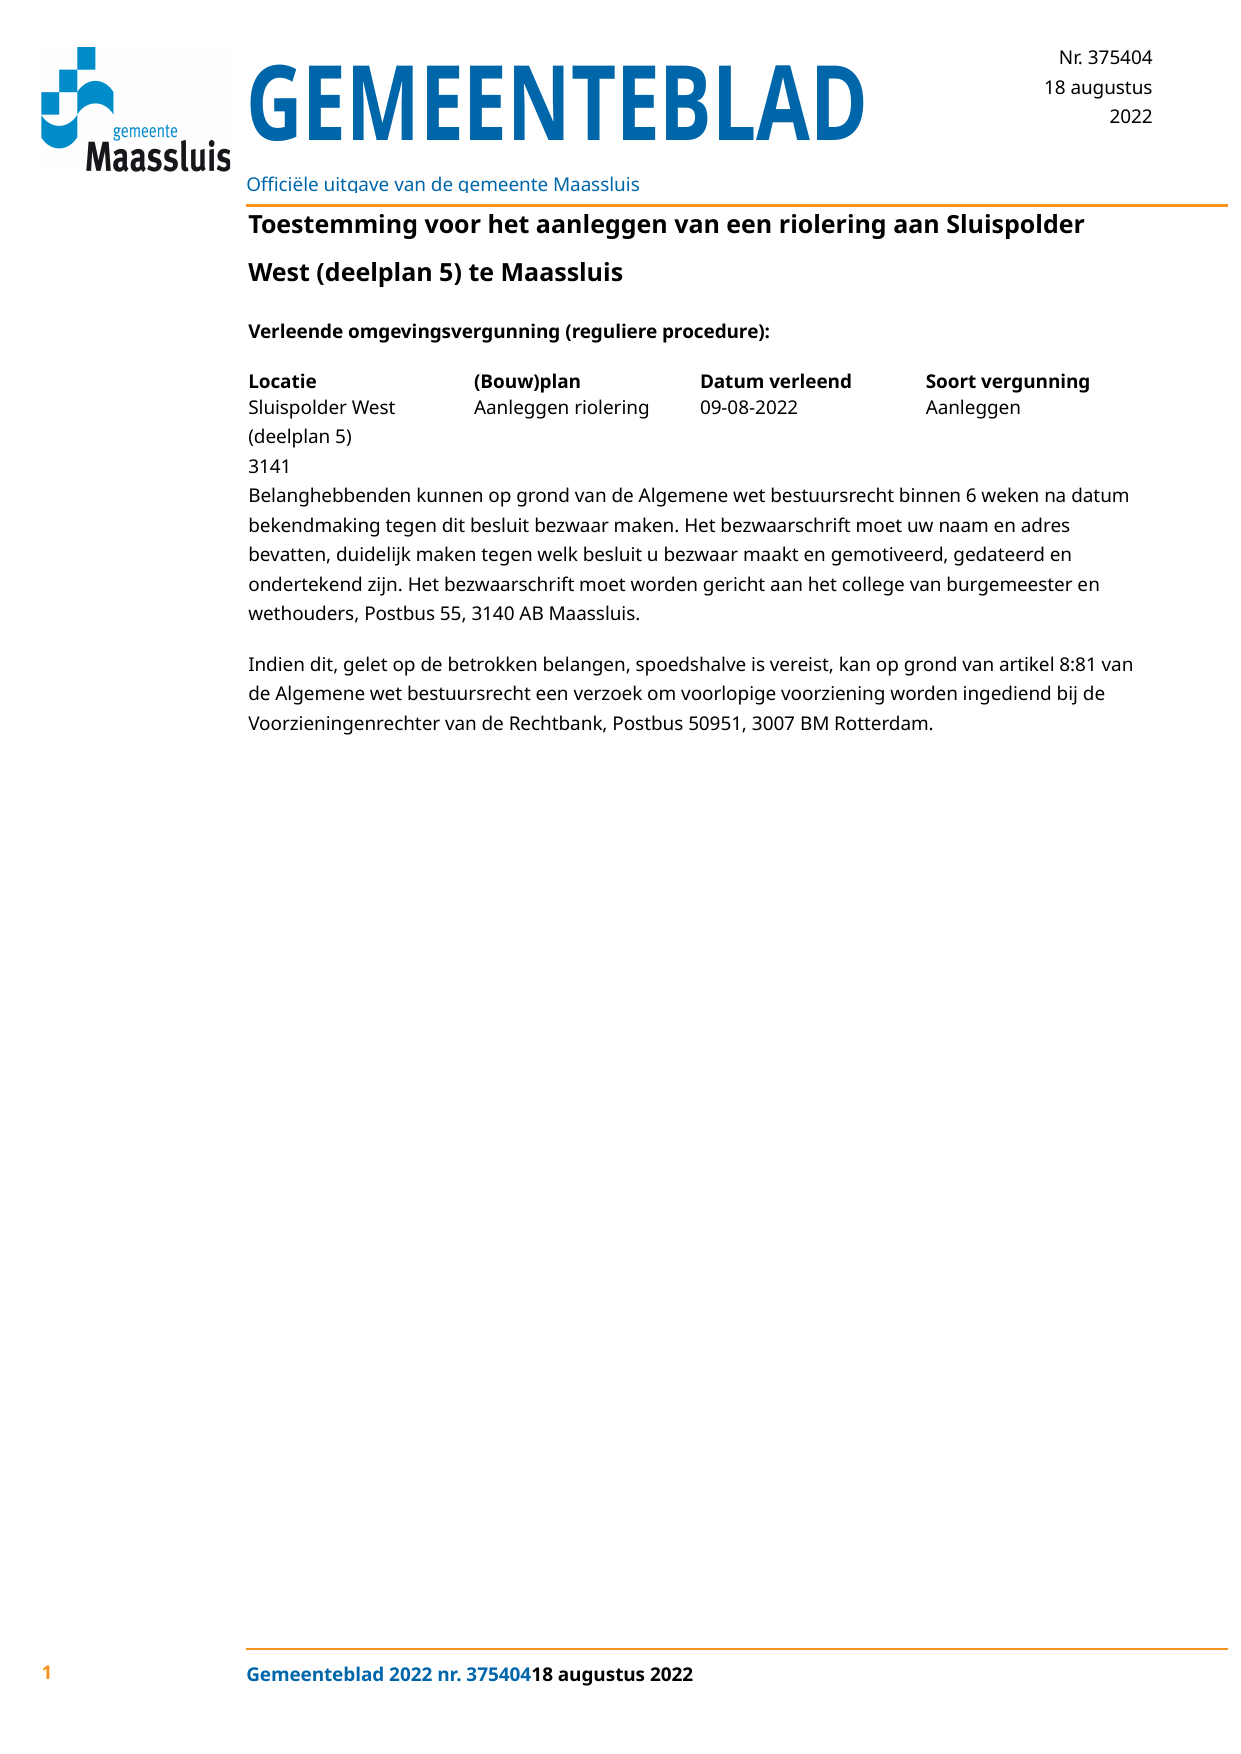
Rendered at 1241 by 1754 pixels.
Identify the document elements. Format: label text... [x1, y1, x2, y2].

table_header Soort vergunning [926, 369, 1152, 394]
text Belanghebbenden kunnen op grond van de Algemene wet bestuursrecht binnen 6 weken na datum bekendmaking tegen dit besluit bezwaar maken. Het bezwaarschrift moet uw naam en adres bevatten, duidelijk maken tegen welk besluit u bezwaar maakt en gemotiveerd, gedateerd en ondertekend zijn. Het bezwaarschrift moet worden gericht aan het college van burgemeester en wethouders, Postbus 55, 3140 AB Maassluis. [248, 482, 1152, 626]
table_cell 09-08-2022 [700, 394, 926, 479]
table_cell Aanleggen riolering [474, 394, 700, 479]
table_cell Sluispolder West (deelplan 5) 3141 [248, 394, 474, 479]
table_cell Aanleggen [926, 394, 1152, 479]
picture [41, 47, 231, 172]
table_header Datum verleend [700, 369, 926, 394]
text Verleende omgevingsvergunning (reguliere procedure): [248, 318, 1152, 344]
text Toestemming voor het aanleggen van een riolering aan Sluispolder West (deelplan 5) te Maassluis [248, 207, 1152, 288]
table_header (Bouw)plan [474, 369, 700, 394]
picture [41, 47, 77, 92]
text Indien dit, gelet op de betrokken belangen, spoedshalve is vereist, kan op grond van artikel 8:81 van de Algemene wet bestuursrecht een verzoek om voorlopige voorziening worden ingediend bij de Voorzieningenrechter van de Rechtbank, Postbus 50951, 3007 BM Rotterdam. [248, 651, 1152, 736]
table_header Locatie [248, 369, 474, 394]
